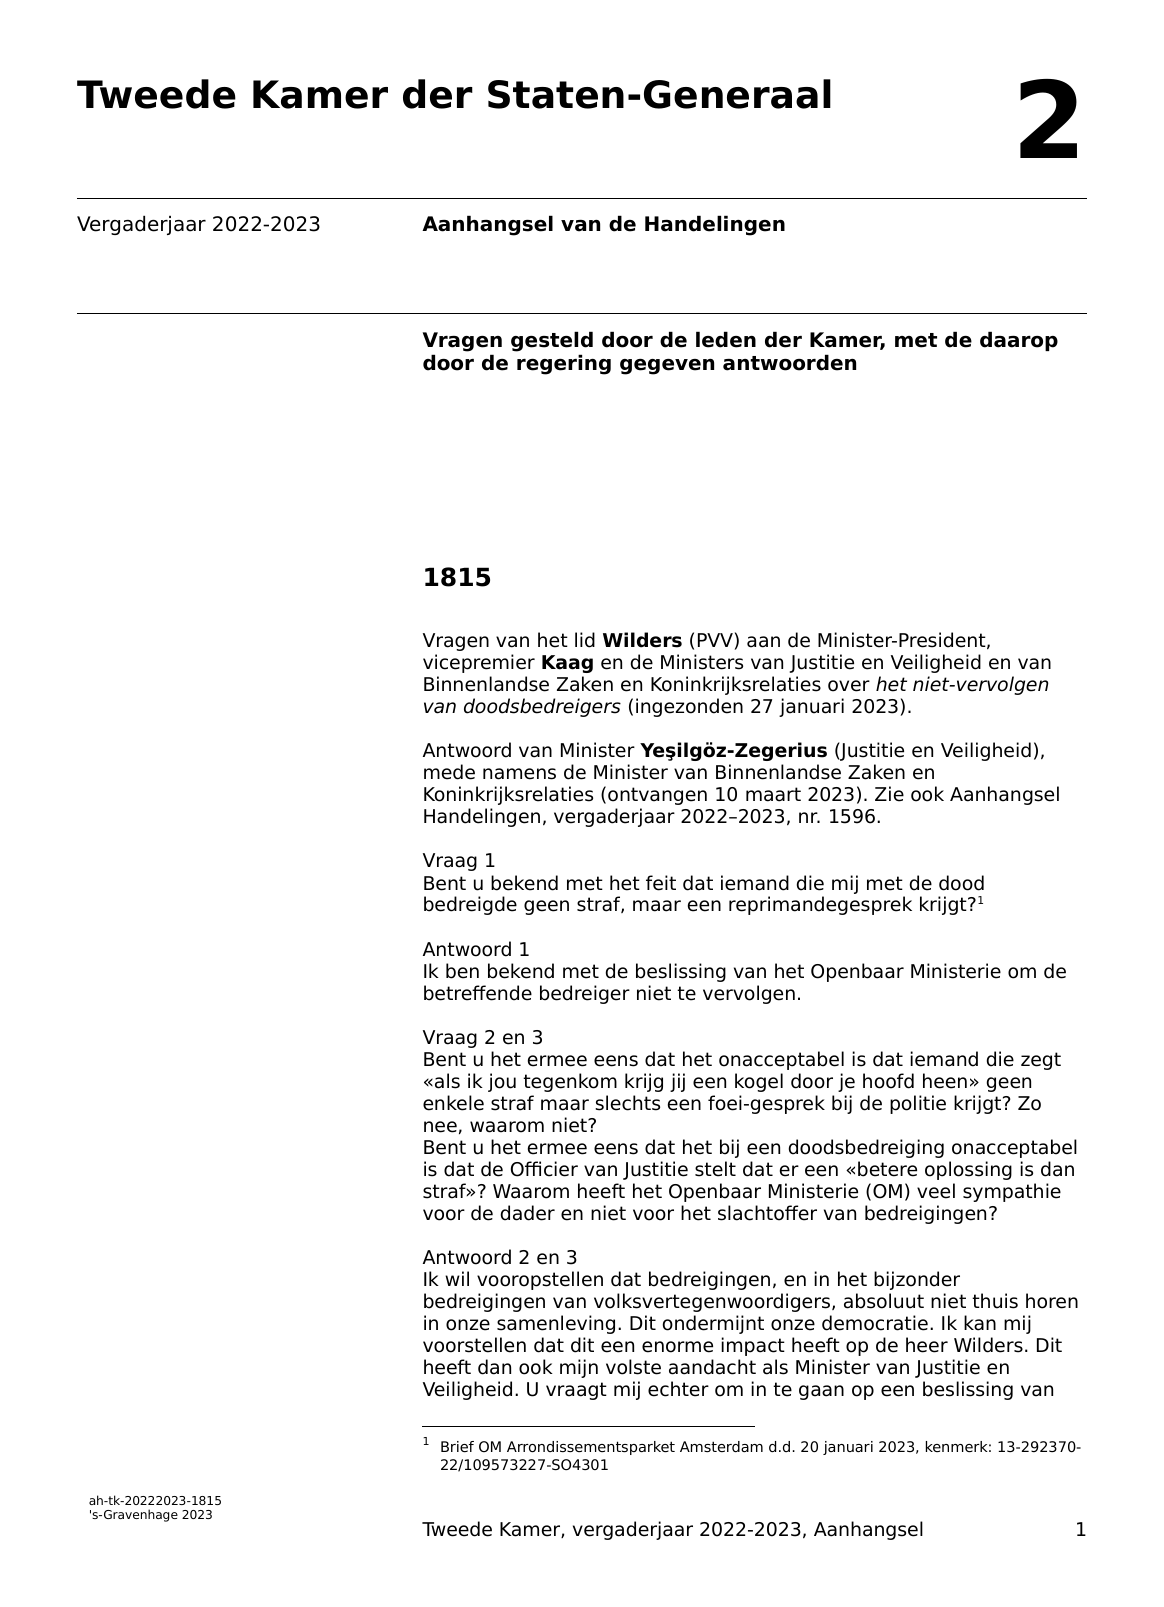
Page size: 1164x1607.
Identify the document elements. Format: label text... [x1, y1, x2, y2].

text Bent u het ermee eens dat het bij een doodsbedreiging onacceptabel is dat de Officier van Justitie stelt dat er een «betere oplossing is dan straf»? Waarom heeft het Openbaar Ministerie (OM) veel sympathie voor de dader en niet voor het slachtoffer van bedreigingen? [422, 1137, 1087, 1224]
text ah-tk-20222023-1815 [88, 1494, 323, 1508]
text Bent u bekend met het feit dat iemand die mij met de dood bedreigde geen straf, maar een reprimandegesprek krijgt? [422, 872, 1087, 916]
table_header Tweede Kamer der Staten-Generaal [77, 59, 886, 198]
text 1815 [422, 563, 1087, 592]
text Vraag 2 en 3 [422, 1027, 1087, 1049]
text Antwoord van Minister Yeşilgöz-Zegerius (Justitie en Veiligheid), mede namens de Minister van Binnenlandse Zaken en Koninkrijksrelaties (ontvangen 10 maart 2023). Zie ook Aanhangsel Handelingen, vergaderjaar 2022–2023, nr. 1596. [422, 740, 1087, 828]
text Antwoord 2 en 3 [422, 1247, 1087, 1269]
table_cell Vergaderjaar 2022-2023 [77, 199, 422, 313]
text Vragen van het lid Wilders (PVV) aan de Minister-President, vicepremier Kaag en de Ministers van Justitie en Veiligheid en van Binnenlandse Zaken en Koninkrijksrelaties over het niet-vervolgen van doodsbedreigers (ingezonden 27 januari 2023). [422, 630, 1087, 718]
text Ik wil vooropstellen dat bedreigingen, en in het bijzonder bedreigingen van volksvertegenwoordigers, absoluut niet thuis horen in onze samenleving. Dit ondermijnt onze democratie. Ik kan mij voorstellen dat dit een enorme impact heeft op de heer Wilders. Dit heeft dan ook mijn volste aandacht als Minister van Justitie en Veiligheid. U vraagt mij echter om in te gaan op een beslissing van [422, 1269, 1087, 1401]
text Antwoord 1 [422, 938, 1087, 961]
text Vraag 1 [422, 850, 1087, 872]
table_cell [77, 314, 422, 375]
text 's-Gravenhage 2023 [88, 1508, 323, 1522]
text Bent u het ermee eens dat het onacceptabel is dat iemand die zegt «als ik jou tegenkom krijg jij een kogel door je hoofd heen» geen enkele straf maar slechts een foei-gesprek bij de politie krijgt? Zo nee, waarom niet? [422, 1049, 1087, 1137]
table_header 2 [886, 59, 1087, 198]
table_cell Vragen gesteld door de leden der Kamer, met de daarop door de regering gegeven antwoorden [422, 314, 1087, 375]
table_cell Aanhangsel van de Handelingen [422, 199, 1087, 313]
text Brief OM Arrondissementsparket Amsterdam d.d. 20 januari 2023, kenmerk: 13-292370-22/109573227-SO4301 [422, 1435, 1087, 1474]
text Ik ben bekend met de beslissing van het Openbaar Ministerie om de betreffende bedreiger niet te vervolgen. [422, 961, 1087, 1004]
